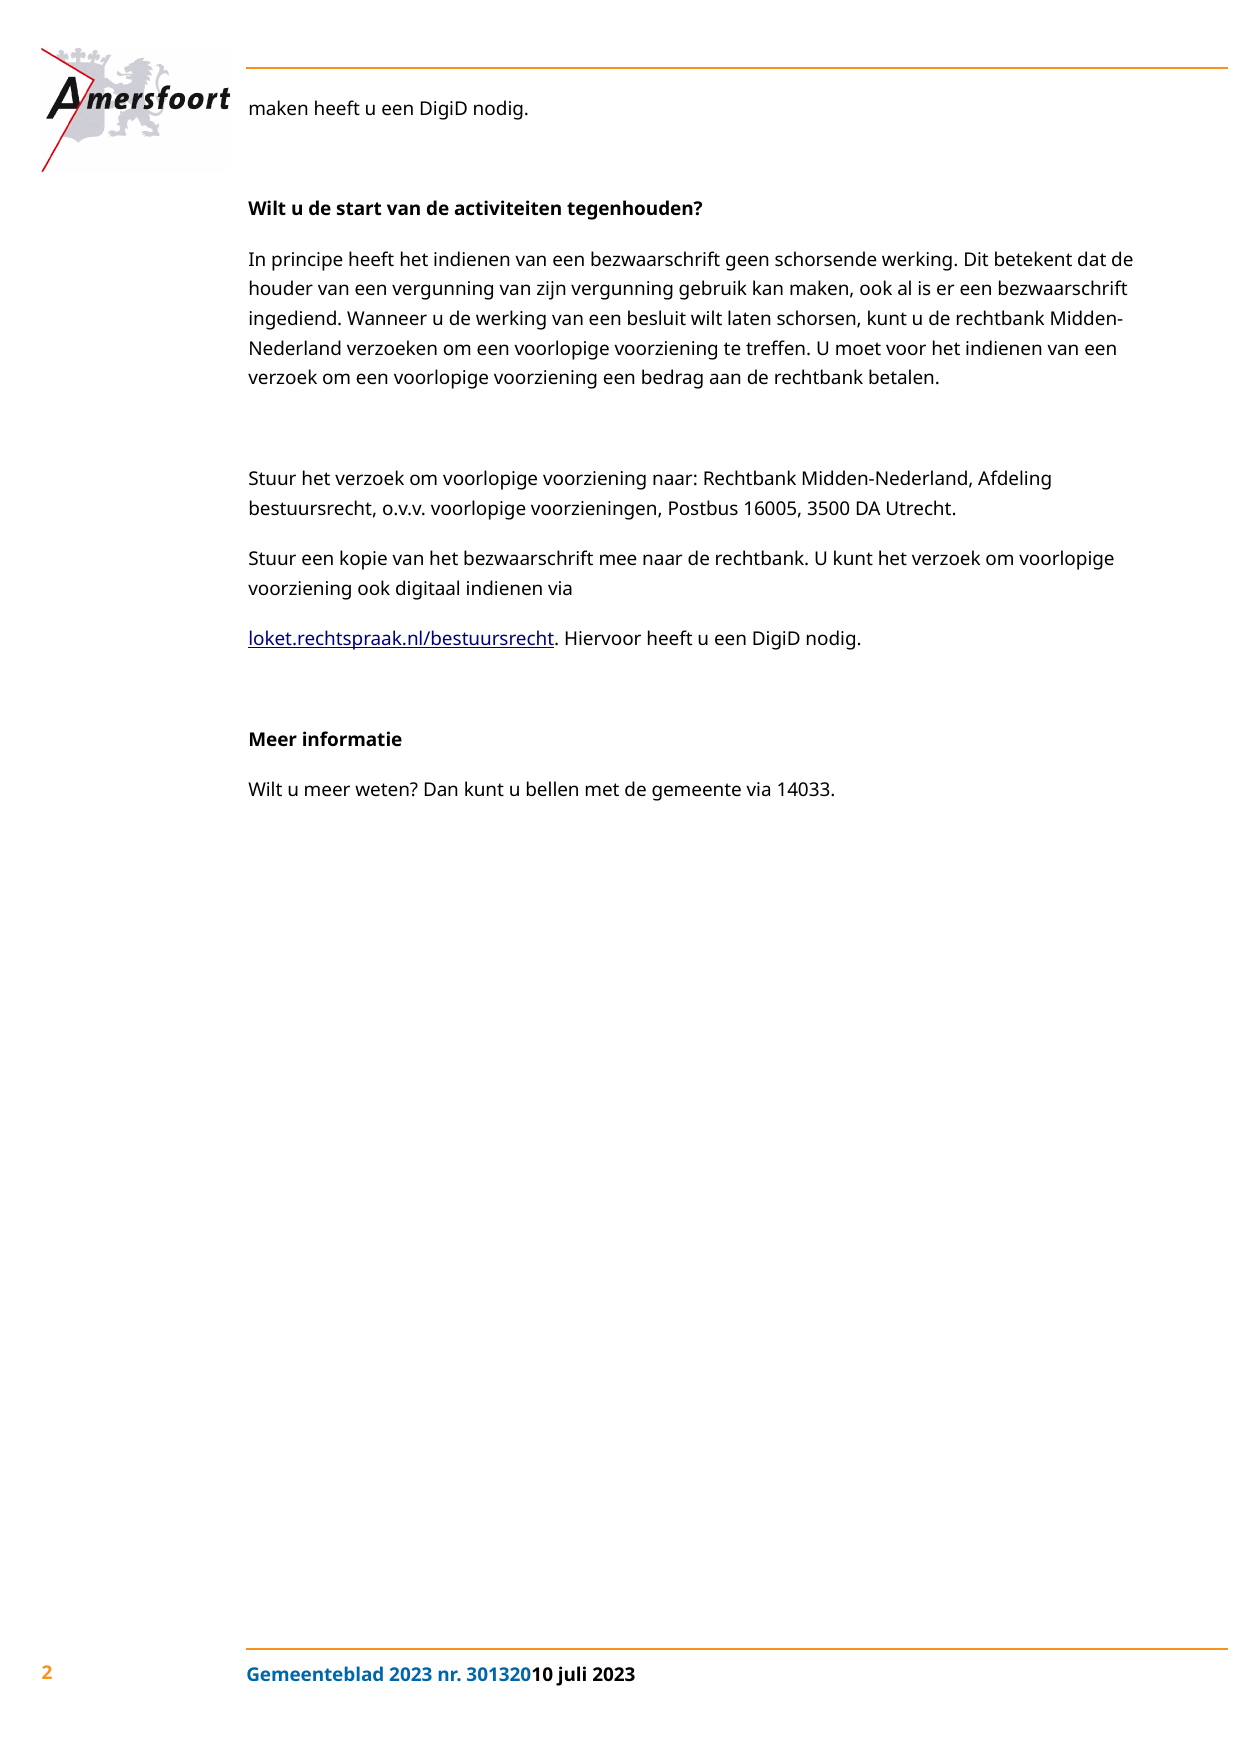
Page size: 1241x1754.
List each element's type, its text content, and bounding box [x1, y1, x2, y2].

text loket.rechtspraak.nl/bestuursrecht. Hiervoor heeft u een DigiD nodig. [248, 625, 1152, 651]
picture [41, 47, 231, 172]
text Wilt u meer weten? Dan kunt u bellen met de gemeente via 14033. [248, 776, 1152, 802]
text Wilt u de start van de activiteiten tegenhouden? [248, 196, 1152, 221]
text Meer informatie [248, 726, 1152, 752]
text Stuur het verzoek om voorlopige voorziening naar: Rechtbank Midden-Nederland, Afdeling bestuursrecht, o.v.v. voorlopige voorzieningen, Postbus 16005, 3500 DA Utrecht. [248, 465, 1152, 521]
text Stuur een kopie van het bezwaarschrift mee naar de rechtbank. U kunt het verzoek om voorlopige voorziening ook digitaal indienen via [248, 545, 1152, 601]
text In principe heeft het indienen van een bezwaarschrift geen schorsende werking. Dit betekent dat de houder van een vergunning van zijn vergunning gebruik kan maken, ook al is er een bezwaarschrift ingediend. Wanneer u de werking van een besluit wilt laten schorsen, kunt u de rechtbank Midden-Nederland verzoeken om een voorlopige voorziening te treffen. U moet voor het indienen van een verzoek om een voorlopige voorziening een bedrag aan de rechtbank betalen. [248, 246, 1152, 390]
text maken heeft u een DigiD nodig. [248, 95, 1152, 121]
